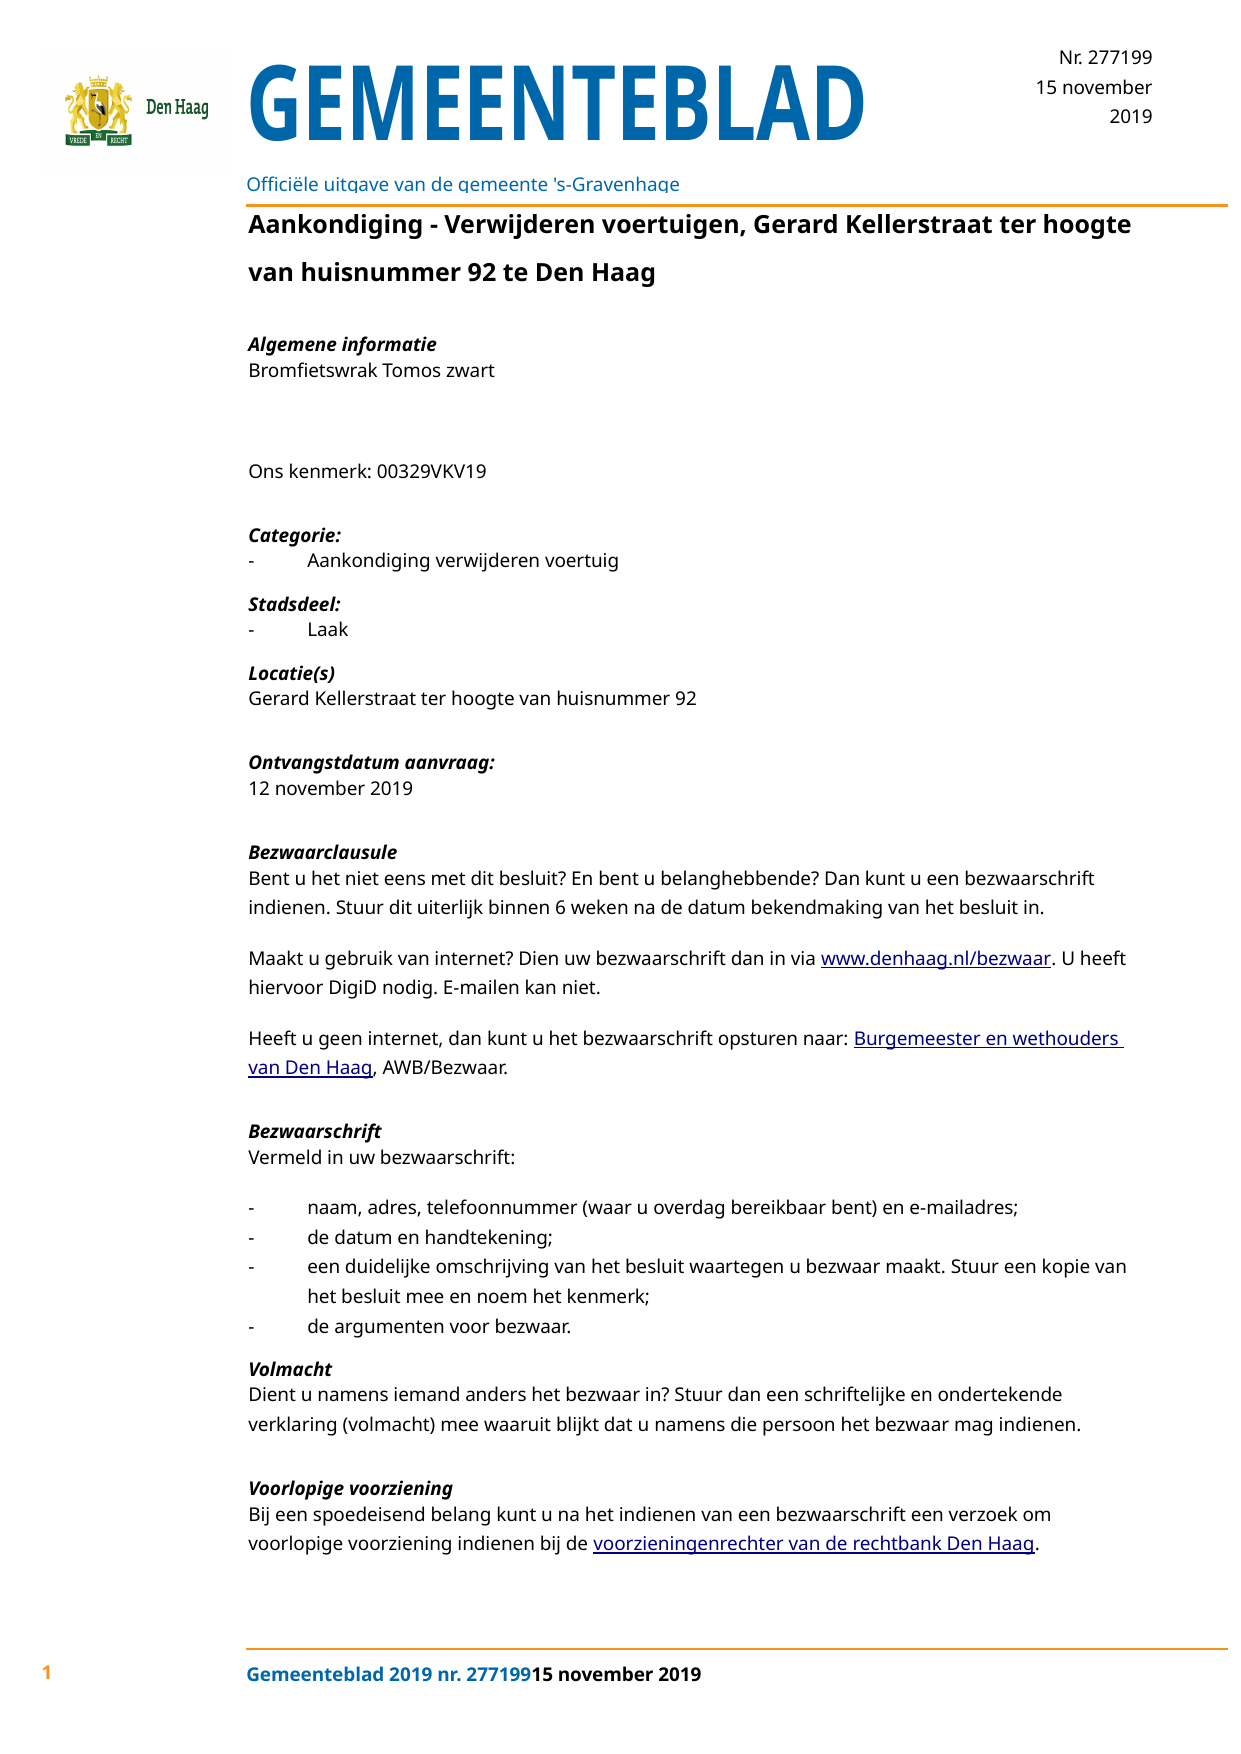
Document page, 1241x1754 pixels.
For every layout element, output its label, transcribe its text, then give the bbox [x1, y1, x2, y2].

text Stadsdeel: [248, 591, 1152, 617]
text Voorlopige voorziening [248, 1475, 1152, 1501]
text Aankondiging - Verwijderen voertuigen, Gerard Kellerstraat ter hoogte van huisnummer 92 te Den Haag [248, 207, 1152, 288]
text Categorie: [248, 522, 1152, 548]
list de datum en handtekening; [248, 1224, 1152, 1250]
text Bij een spoedeisend belang kunt u na het indienen van een bezwaarschrift een verzoek om voorlopige voorziening indienen bij de voorzieningenrechter van de rechtbank Den Haag. [248, 1501, 1152, 1556]
picture [41, 47, 231, 172]
text 12 november 2019 [248, 775, 1152, 801]
text Bent u het niet eens met dit besluit? En bent u belanghebbende? Dan kunt u een bezwaarschrift indienen. Stuur dit uiterlijk binnen 6 weken na de datum bekendmaking van het besluit in. [248, 865, 1152, 920]
text Bezwaarclausule [248, 839, 1152, 865]
list de argumenten voor bezwaar. [248, 1313, 1152, 1338]
text Gerard Kellerstraat ter hoogte van huisnummer 92 [248, 685, 1152, 711]
text Bromfietswrak Tomos zwart [248, 357, 1152, 383]
text Maakt u gebruik van internet? Dien uw bezwaarschrift dan in via www.denhaag.nl/bezwaar. U heeft hiervoor DigiD nodig. E-mailen kan niet. [248, 945, 1152, 1000]
text Ons kenmerk: 00329VKV19 [248, 458, 1152, 484]
text Vermeld in uw bezwaarschrift: [248, 1144, 1152, 1170]
list Laak [248, 617, 1152, 642]
list naam, adres, telefoonnummer (waar u overdag bereikbaar bent) en e-mailadres; [248, 1194, 1152, 1220]
text Bezwaarschrift [248, 1118, 1152, 1144]
list Aankondiging verwijderen voertuig [248, 548, 1152, 573]
text Locatie(s) [248, 660, 1152, 685]
text Volmacht [248, 1356, 1152, 1382]
list een duidelijke omschrijving van het besluit waartegen u bezwaar maakt. Stuur een kopie van het besluit mee en noem het kenmerk; [248, 1254, 1152, 1309]
text Dient u namens iemand anders het bezwaar in? Stuur dan een schriftelijke en ondertekende verklaring (volmacht) mee waaruit blijkt dat u namens die persoon het bezwaar mag indienen. [248, 1382, 1152, 1437]
text Heeft u geen internet, dan kunt u het bezwaarschrift opsturen naar: Burgemeester en wethouders van Den Haag, AWB/Bezwaar. [248, 1025, 1152, 1080]
text Algemene informatie [248, 331, 1152, 357]
text Ontvangstdatum aanvraag: [248, 749, 1152, 775]
